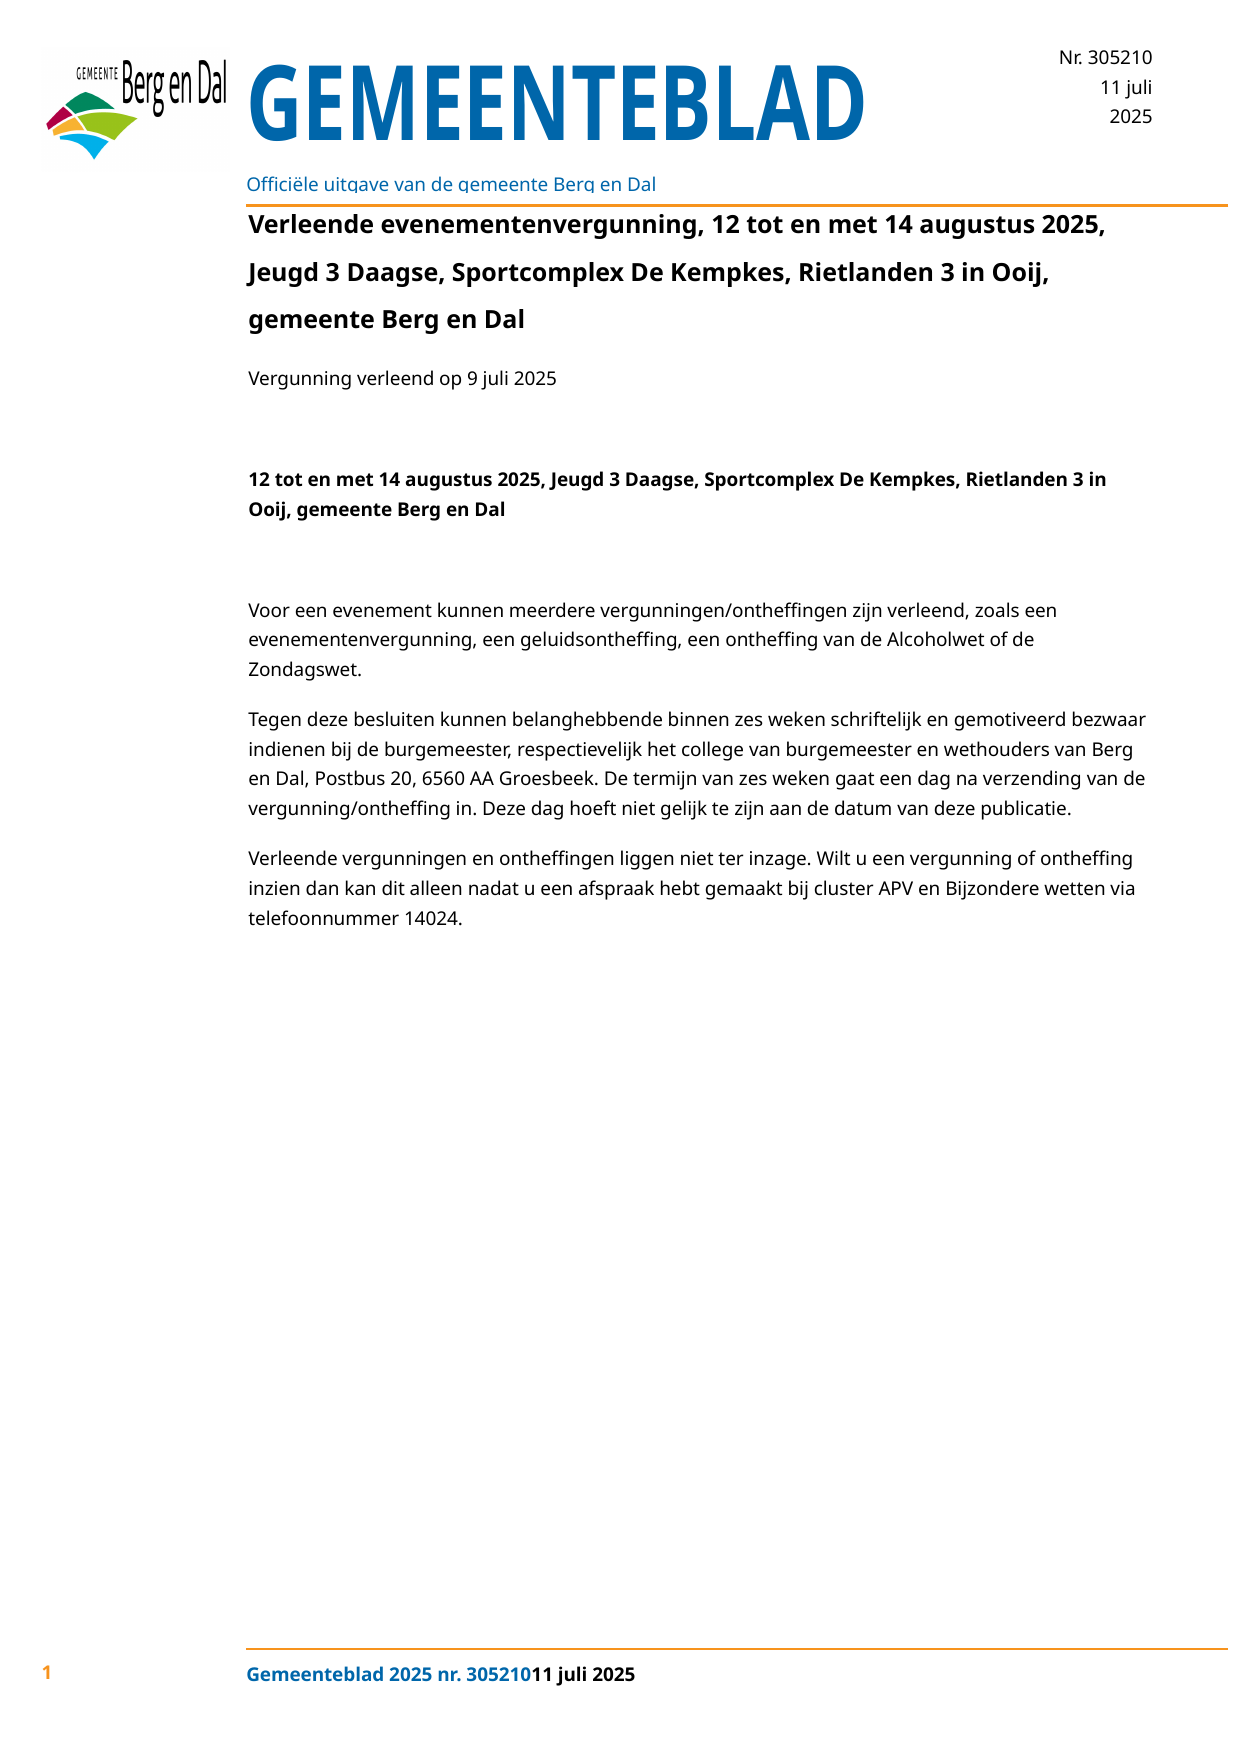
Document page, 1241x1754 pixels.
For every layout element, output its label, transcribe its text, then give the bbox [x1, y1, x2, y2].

text Voor een evenement kunnen meerdere vergunningen/ontheffingen zijn verleend, zoals een evenementenvergunning, een geluidsontheffing, een ontheffing van de Alcoholwet of de Zondagswet. [248, 597, 1152, 682]
text Verleende evenementenvergunning, 12 tot en met 14 augustus 2025, Jeugd 3 Daagse, Sportcomplex De Kempkes, Rietlanden 3 in Ooij, gemeente Berg en Dal [248, 207, 1152, 336]
text Vergunning verleend op 9 juli 2025 [248, 366, 1152, 391]
text Tegen deze besluiten kunnen belanghebbende binnen zes weken schriftelijk en gemotiveerd bezwaar indienen bij de burgemeester, respectievelijk het college van burgemeester en wethouders van Berg en Dal, Postbus 20, 6560 AA Groesbeek. De termijn van zes weken gaat een dag na verzending van de vergunning/ontheffing in. Deze dag hoeft niet gelijk te zijn aan de datum van deze publicatie. [248, 706, 1152, 821]
text Verleende vergunningen en ontheffingen liggen niet ter inzage. Wilt u een vergunning of ontheffing inzien dan kan dit alleen nadat u een afspraak hebt gemaakt bij cluster APV en Bijzondere wetten via telefoonnummer 14024. [248, 846, 1152, 930]
text 12 tot en met 14 augustus 2025, Jeugd 3 Daagse, Sportcomplex De Kempkes, Rietlanden 3 in Ooij, gemeente Berg en Dal [248, 466, 1152, 522]
picture [41, 47, 231, 172]
